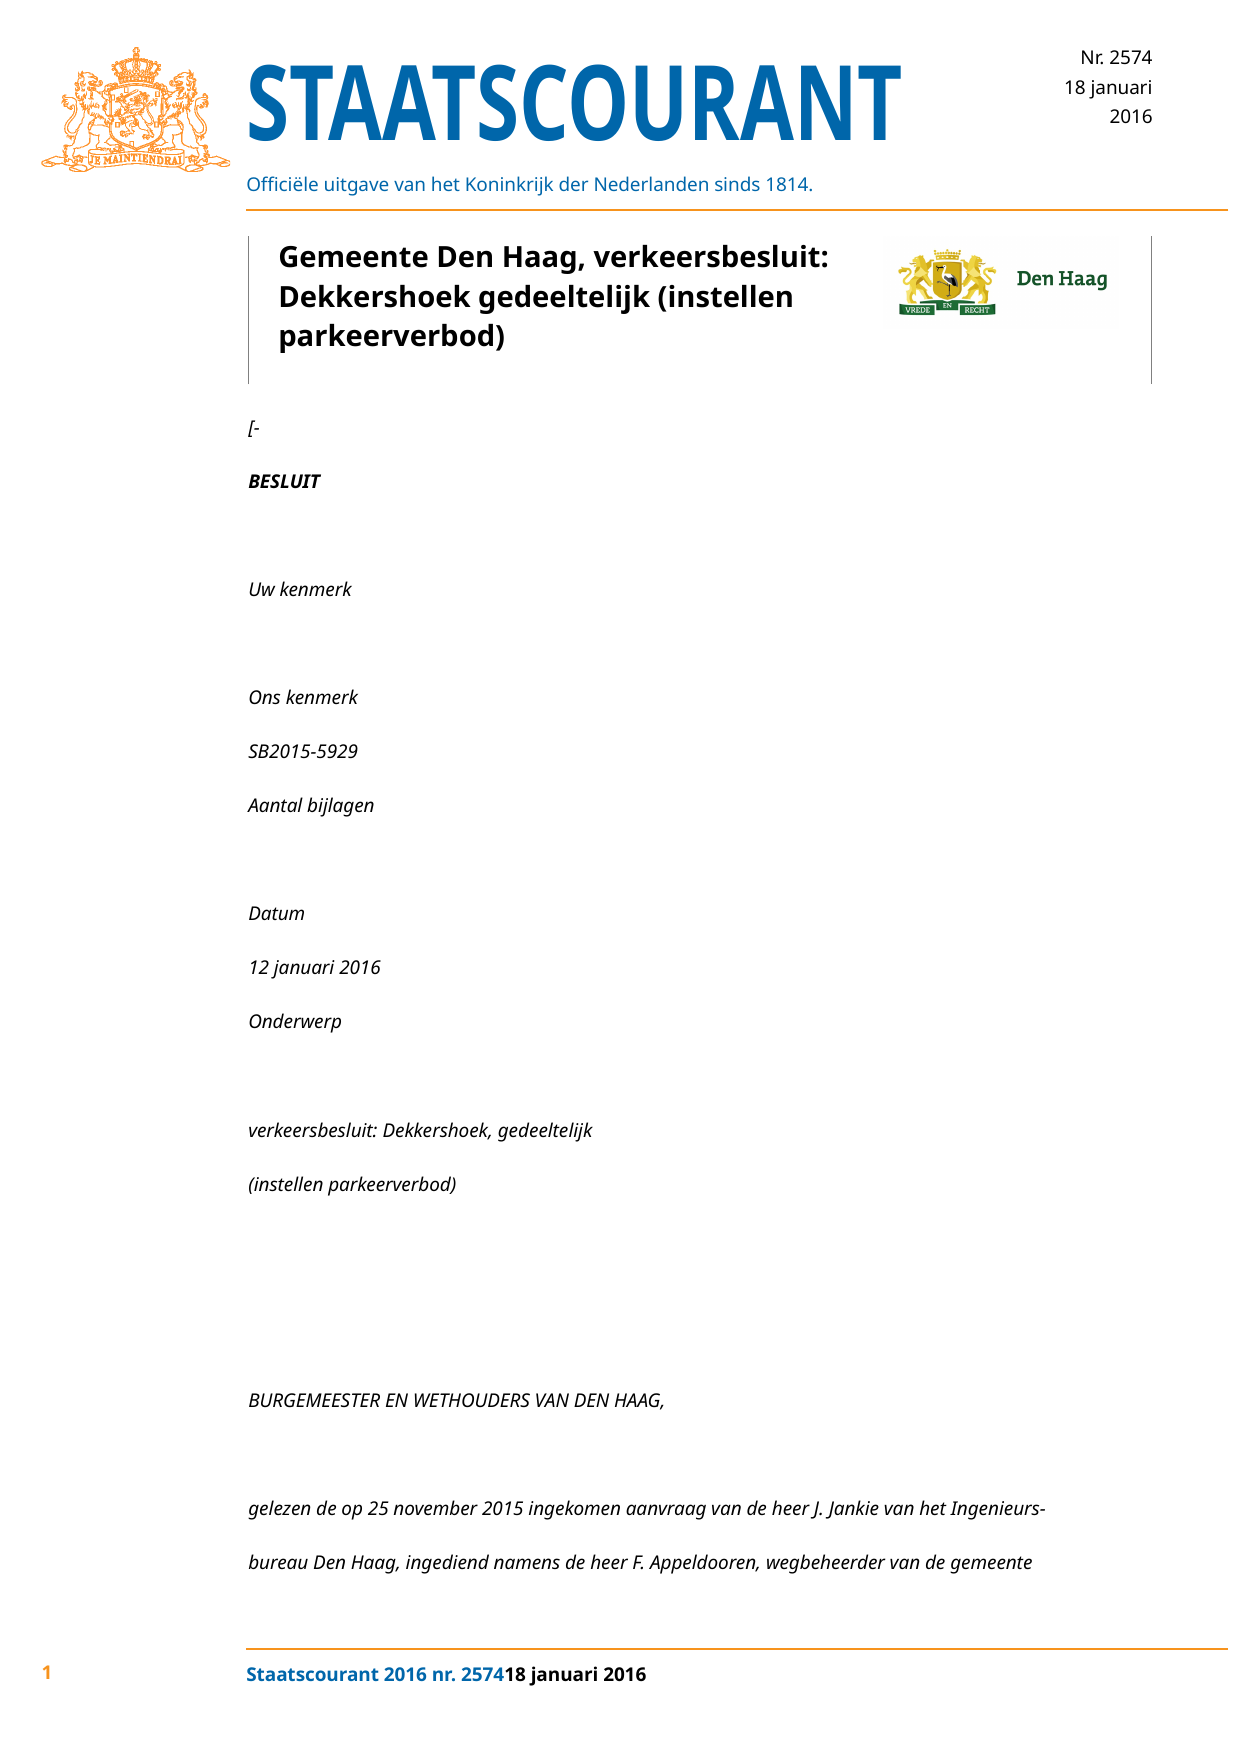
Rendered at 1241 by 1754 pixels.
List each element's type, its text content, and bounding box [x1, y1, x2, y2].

picture [882, 236, 1119, 329]
text 12 januari 2016 [248, 954, 1152, 980]
text [- [248, 414, 1152, 440]
text BESLUIT [248, 468, 1152, 494]
text SB2015-5929 [248, 738, 1152, 764]
text verkeersbesluit: Dekkershoek, gedeeltelijk [248, 1117, 1152, 1142]
text bureau Den Haag, ingediend namens de heer F. Appeldooren, wegbeheerder van de gemeente [248, 1549, 1152, 1575]
picture [41, 47, 231, 172]
text (instellen parkeerverbod) [248, 1171, 1152, 1197]
text Datum [248, 901, 1152, 926]
text Aantal bijlagen [248, 792, 1152, 818]
text gelezen de op 25 november 2015 ingekomen aanvraag van de heer J. Jankie van het Ingenieurs- [248, 1495, 1152, 1521]
table_header Gemeente Den Haag, verkeersbesluit: Dekkershoek gedeeltelijk (instellen parkeerverbod) [249, 236, 850, 384]
table_header [850, 236, 1151, 384]
text Onderwerp [248, 1009, 1152, 1034]
text BURGEMEESTER EN WETHOUDERS VAN DEN HAAG, [248, 1387, 1152, 1413]
text Uw kenmerk [248, 576, 1152, 602]
text Ons kenmerk [248, 684, 1152, 710]
